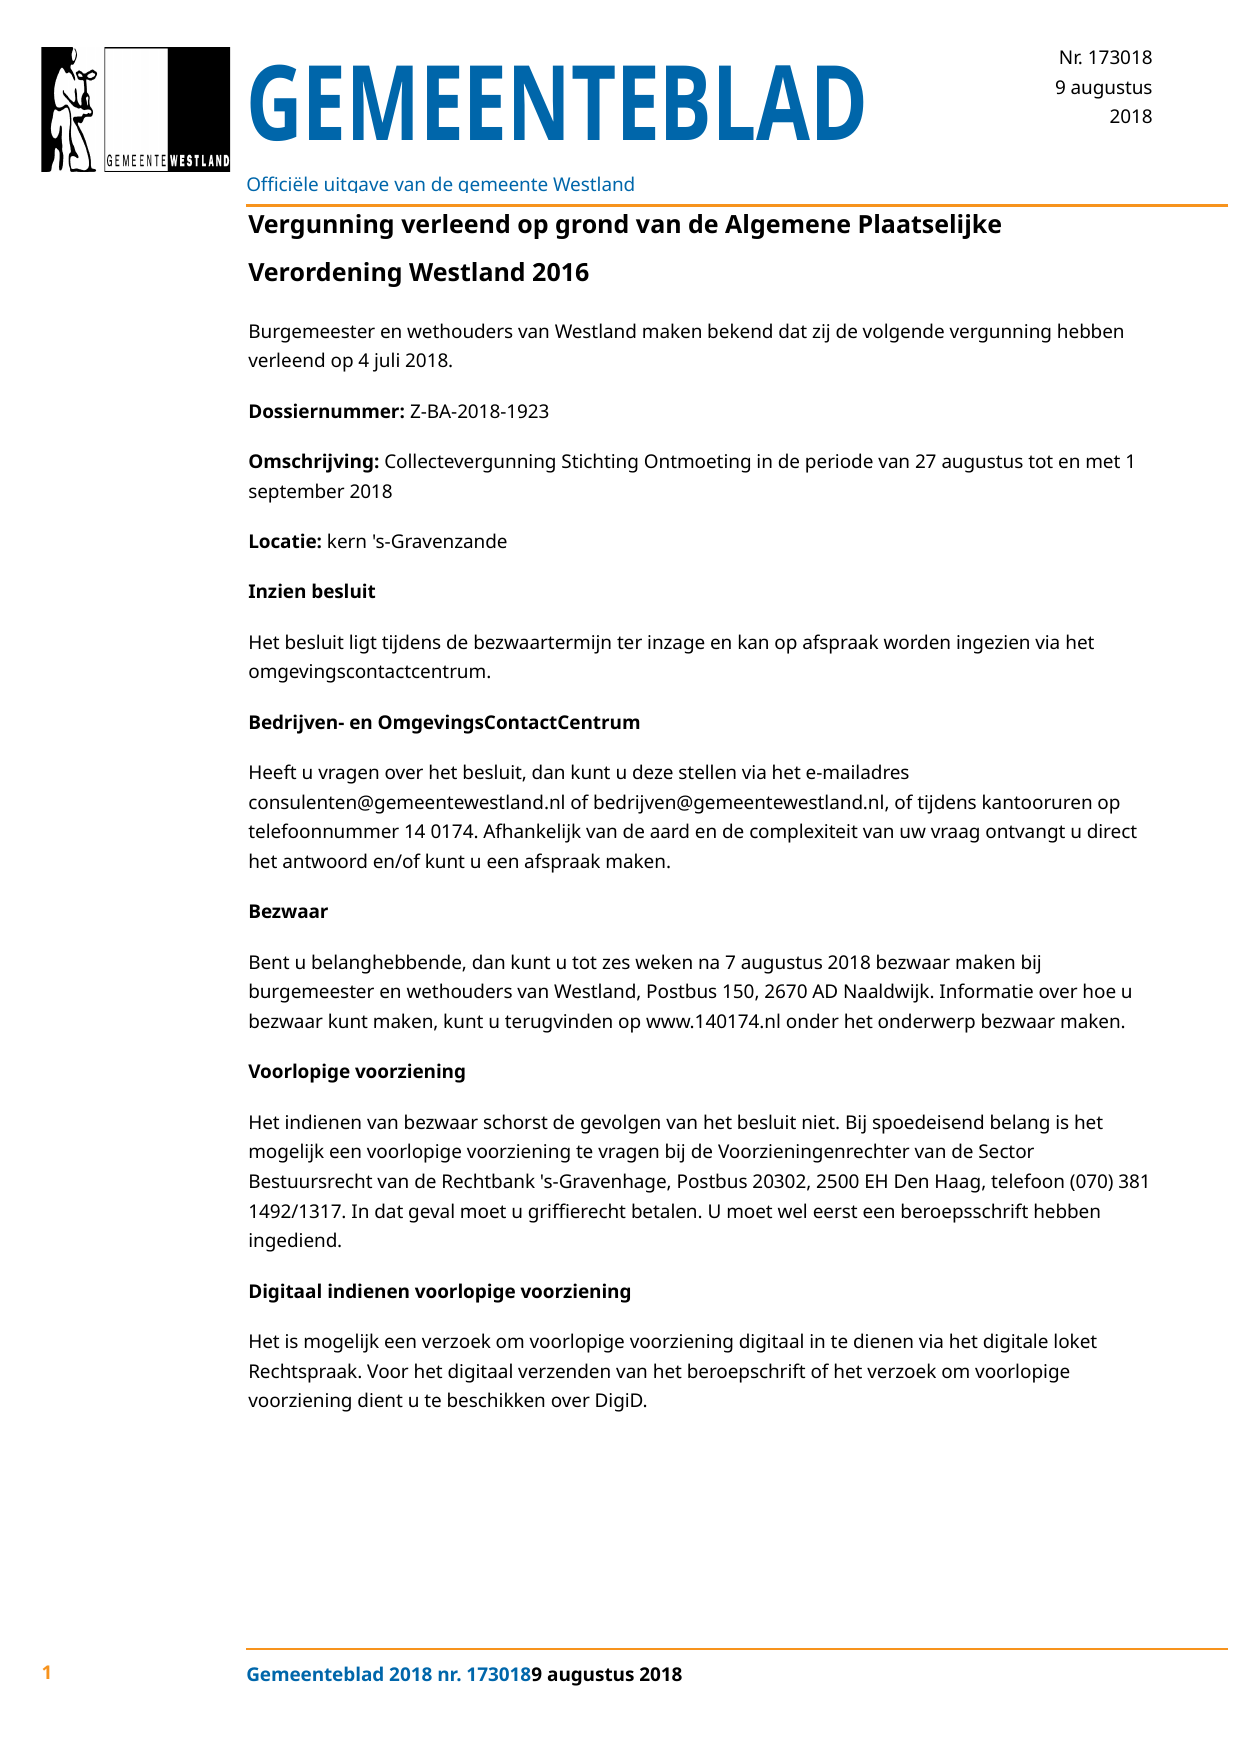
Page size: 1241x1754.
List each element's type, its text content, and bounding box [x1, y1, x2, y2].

text Het besluit ligt tijdens de bezwaartermijn ter inzage en kan op afspraak worden ingezien via het omgevingscontactcentrum. [248, 629, 1152, 684]
text Locatie: kern 's-Gravenzande [248, 528, 1152, 554]
text Omschrijving: Collectevergunning Stichting Ontmoeting in de periode van 27 augustus tot en met 1 september 2018 [248, 448, 1152, 504]
text Dossiernummer: Z-BA-2018-1923 [248, 398, 1152, 424]
text Bedrijven- en OmgevingsContactCentrum [248, 709, 1152, 735]
text Voorlopige voorziening [248, 1059, 1152, 1084]
text Het is mogelijk een verzoek om voorlopige voorziening digitaal in te dienen via het digitale loket Rechtspraak. Voor het digitaal verzenden van het beroepschrift of het verzoek om voorlopige voorziening dient u te beschikken over DigiD. [248, 1328, 1152, 1413]
text Burgemeester en wethouders van Westland maken bekend dat zij de volgende vergunning hebben verleend op 4 juli 2018. [248, 318, 1152, 373]
text Vergunning verleend op grond van de Algemene Plaatselijke Verordening Westland 2016 [248, 207, 1152, 288]
picture [41, 47, 231, 172]
text Heeft u vragen over het besluit, dan kunt u deze stellen via het e-mailadres consulenten@gemeentewestland.nl of bedrijven@gemeentewestland.nl, of tijdens kantooruren op telefoonnummer 14 0174. Afhankelijk van de aard en de complexiteit van uw vraag ontvangt u direct het antwoord en/of kunt u een afspraak maken. [248, 759, 1152, 874]
text Het indienen van bezwaar schorst de gevolgen van het besluit niet. Bij spoedeisend belang is het mogelijk een voorlopige voorziening te vragen bij de Voorzieningenrechter van de Sector Bestuursrecht van de Rechtbank 's-Gravenhage, Postbus 20302, 2500 EH Den Haag, telefoon (070) 381 1492/1317. In dat geval moet u griffierecht betalen. U moet wel eerst een beroepsschrift hebben ingediend. [248, 1109, 1152, 1253]
text Digitaal indienen voorlopige voorziening [248, 1278, 1152, 1304]
text Bent u belanghebbende, dan kunt u tot zes weken na 7 augustus 2018 bezwaar maken bij burgemeester en wethouders van Westland, Postbus 150, 2670 AD Naaldwijk. Informatie over hoe u bezwaar kunt maken, kunt u terugvinden op www.140174.nl onder het onderwerp bezwaar maken. [248, 949, 1152, 1034]
text Inzien besluit [248, 579, 1152, 604]
text Bezwaar [248, 899, 1152, 924]
